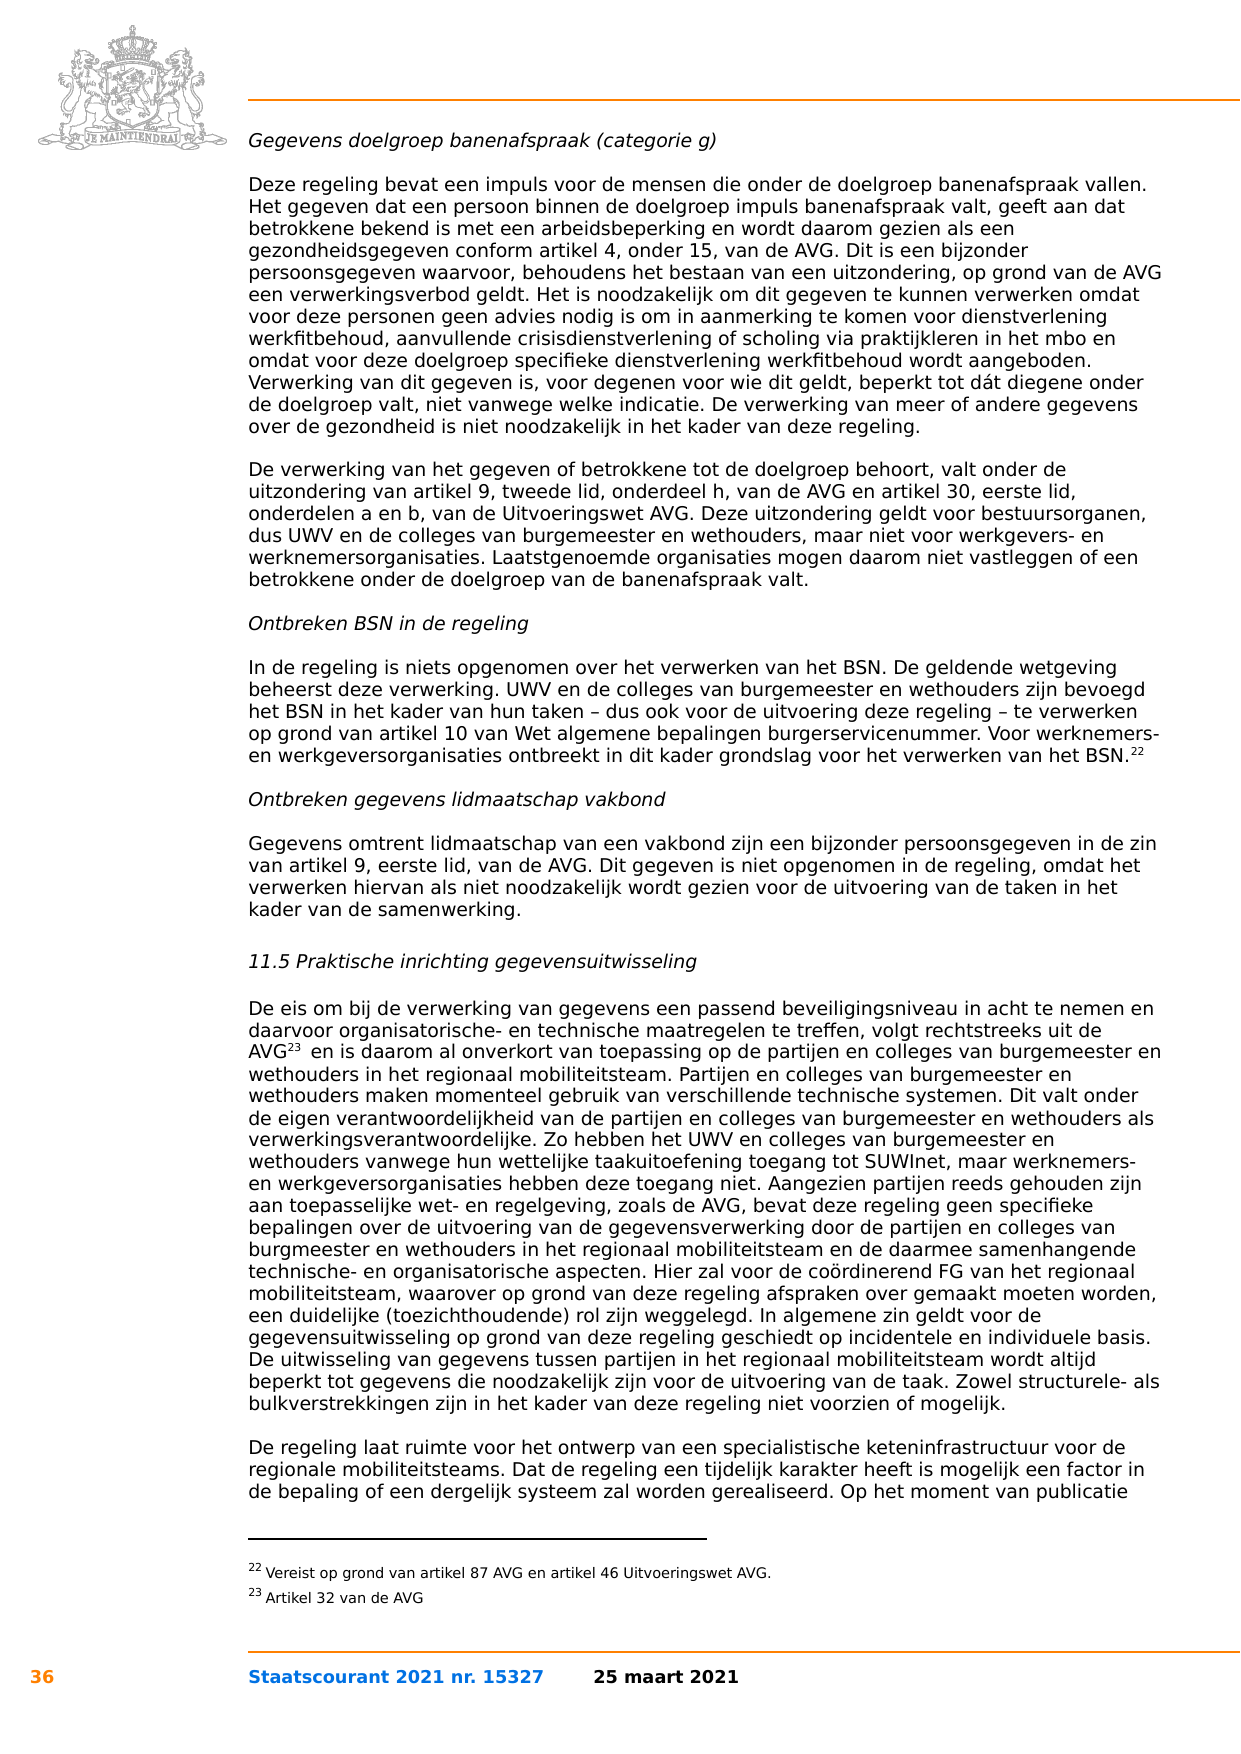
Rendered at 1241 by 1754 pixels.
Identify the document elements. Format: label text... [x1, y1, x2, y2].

subtitle Ontbreken gegevens lidmaatschap vakbond [248, 789, 1163, 811]
picture [38, 25, 227, 150]
text De eis om bij de verwerking van gegevens een passend beveiligingsniveau in acht te nemen en daarvoor organisatorische- en technische maatregelen te treffen, volgt rechtstreeks uit de AVG en is daarom al onverkort van toepassing op de partijen en colleges van burgemeester en wethouders in het regionaal mobiliteitsteam. Partijen en colleges van burgemeester en wethouders maken momenteel gebruik van verschillende technische systemen. Dit valt onder de eigen verantwoordelijkheid van de partijen en colleges van burgemeester en wethouders als verwerkingsverantwoordelijke. Zo hebben het UWV en colleges van burgemeester en wethouders vanwege hun wettelijke taakuitoefening toegang tot SUWInet, maar werknemers- en werkgeversorganisaties hebben deze toegang niet. Aangezien partijen reeds gehouden zijn aan toepasselijke wet- en regelgeving, zoals de AVG, bevat deze regeling geen specifieke bepalingen over de uitvoering van de gegevensverwerking door de partijen en colleges van burgmeester en wethouders in het regionaal mobiliteitsteam en de daarmee samenhangende technische- en organisatorische aspecten. Hier zal voor de coördinerend FG van het regionaal mobiliteitsteam, waarover op grond van deze regeling afspraken over gemaakt moeten worden, een duidelijke (toezichthoudende) rol zijn weggelegd. In algemene zin geldt voor de gegevensuitwisseling op grond van deze regeling geschiedt op incidentele en individuele basis. De uitwisseling van gegevens tussen partijen in het regionaal mobiliteitsteam wordt altijd beperkt tot gegevens die noodzakelijk zijn voor de uitvoering van de taak. Zowel structurele- als bulkverstrekkingen zijn in het kader van deze regeling niet voorzien of mogelijk. [248, 997, 1163, 1415]
text Vereist op grond van artikel 87 AVG en artikel 46 Uitvoeringswet AVG. [248, 1561, 1163, 1583]
subtitle Ontbreken BSN in de regeling [248, 613, 1163, 635]
text Deze regeling bevat een impuls voor de mensen die onder de doelgroep banenafspraak vallen. Het gegeven dat een persoon binnen de doelgroep impuls banenafspraak valt, geeft aan dat betrokkene bekend is met een arbeidsbeperking en wordt daarom gezien als een gezondheidsgegeven conform artikel 4, onder 15, van de AVG. Dit is een bijzonder persoonsgegeven waarvoor, behoudens het bestaan van een uitzondering, op grond van de AVG een verwerkingsverbod geldt. Het is noodzakelijk om dit gegeven te kunnen verwerken omdat voor deze personen geen advies nodig is om in aanmerking te komen voor dienstverlening werkfitbehoud, aanvullende crisisdienstverlening of scholing via praktijkleren in het mbo en omdat voor deze doelgroep specifieke dienstverlening werkfitbehoud wordt aangeboden. Verwerking van dit gegeven is, voor degenen voor wie dit geldt, beperkt tot dát diegene onder de doelgroep valt, niet vanwege welke indicatie. De verwerking van meer of andere gegevens over de gezondheid is niet noodzakelijk in het kader van deze regeling. [248, 174, 1163, 437]
text Artikel 32 van de AVG [248, 1586, 1163, 1608]
text In de regeling is niets opgenomen over het verwerken van het BSN. De geldende wetgeving beheerst deze verwerking. UWV en de colleges van burgemeester en wethouders zijn bevoegd het BSN in het kader van hun taken – dus ook voor de uitvoering deze regeling – te verwerken op grond van artikel 10 van Wet algemene bepalingen burgerservicenummer. Voor werknemers- en werkgeversorganisaties ontbreekt in dit kader grondslag voor het verwerken van het BSN. [248, 657, 1163, 767]
subtitle 11.5 Praktische inrichting gegevensuitwisseling [248, 951, 1163, 972]
text De regeling laat ruimte voor het ontwerp van een specialistische keteninfrastructuur voor de regionale mobiliteitsteams. Dat de regeling een tijdelijk karakter heeft is mogelijk een factor in de bepaling of een dergelijk systeem zal worden gerealiseerd. Op het moment van publicatie [248, 1437, 1163, 1503]
subtitle Gegevens doelgroep banenafspraak (categorie g) [248, 130, 1163, 152]
text De verwerking van het gegeven of betrokkene tot de doelgroep behoort, valt onder de uitzondering van artikel 9, tweede lid, onderdeel h, van de AVG en artikel 30, eerste lid, onderdelen a en b, van de Uitvoeringswet AVG. Deze uitzondering geldt voor bestuursorganen, dus UWV en de colleges van burgemeester en wethouders, maar niet voor werkgevers- en werknemersorganisaties. Laatstgenoemde organisaties mogen daarom niet vastleggen of een betrokkene onder de doelgroep van de banenafspraak valt. [248, 459, 1163, 591]
text Gegevens omtrent lidmaatschap van een vakbond zijn een bijzonder persoonsgegeven in de zin van artikel 9, eerste lid, van de AVG. Dit gegeven is niet opgenomen in de regeling, omdat het verwerken hiervan als niet noodzakelijk wordt gezien voor de uitvoering van de taken in het kader van de samenwerking. [248, 833, 1163, 921]
